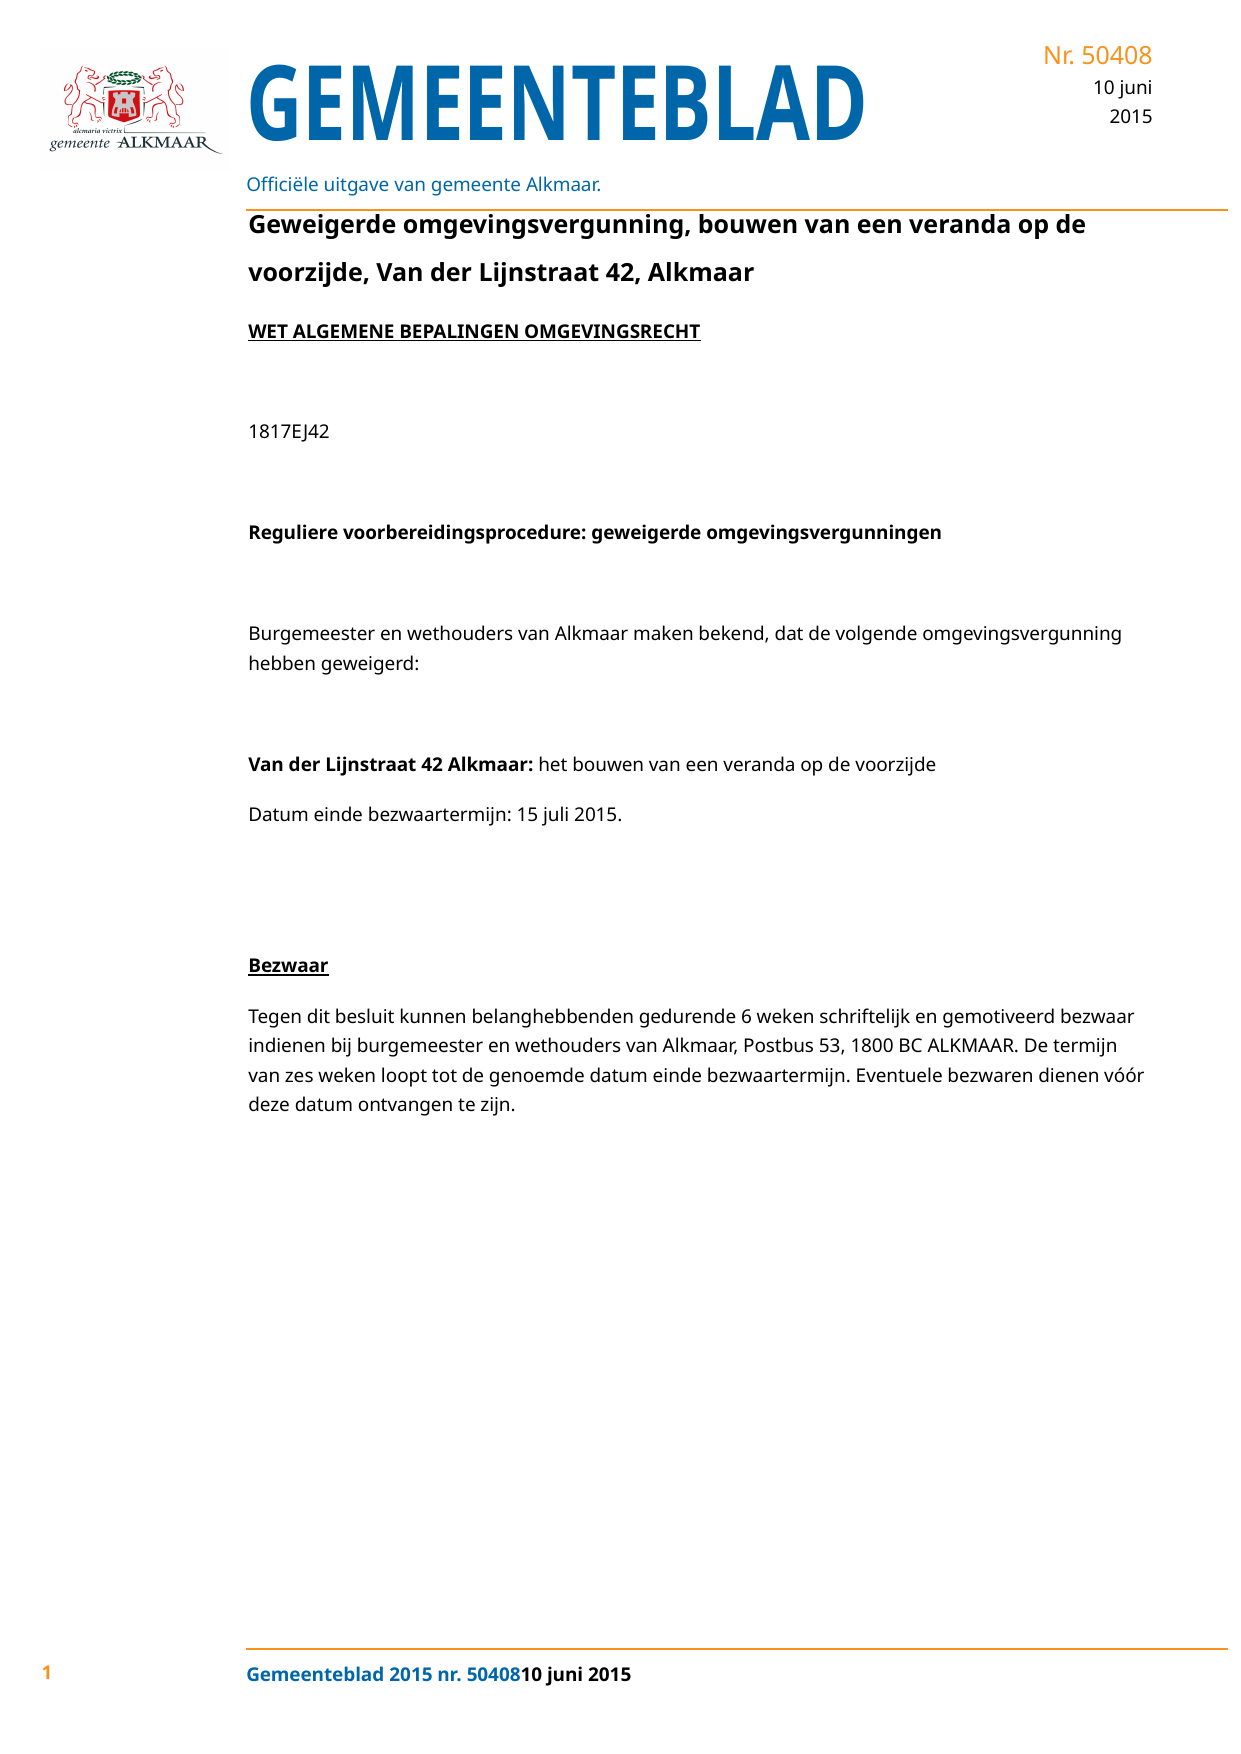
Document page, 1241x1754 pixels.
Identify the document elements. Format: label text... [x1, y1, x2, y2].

text Tegen dit besluit kunnen belanghebbenden gedurende 6 weken schriftelijk en gemotiveerd bezwaar indienen bij burgemeester en wethouders van Alkmaar, Postbus 53, 1800 BC ALKMAAR. De termijn van zes weken loopt tot de genoemde datum einde bezwaartermijn. Eventuele bezwaren dienen vóór deze datum ontvangen te zijn. [248, 1003, 1152, 1117]
text Bezwaar [248, 952, 1152, 978]
text Burgemeester en wethouders van Alkmaar maken bekend, dat de volgende omgevingsvergunning hebben geweigerd: [248, 620, 1152, 676]
text Reguliere voorbereidingsprocedure: geweigerde omgevingsvergunningen [248, 519, 1152, 545]
text Geweigerde omgevingsvergunning, bouwen van een veranda op de voorzijde, Van der Lijnstraat 42, Alkmaar [248, 211, 1152, 288]
text 1817EJ42 [248, 419, 1152, 444]
text Datum einde bezwaartermijn: 15 juli 2015. [248, 801, 1152, 827]
text WET ALGEMENE BEPALINGEN OMGEVINGSRECHT [248, 318, 1152, 344]
picture [41, 47, 231, 172]
text Van der Lijnstraat 42 Alkmaar: het bouwen van een veranda op de voorzijde [248, 751, 1152, 777]
